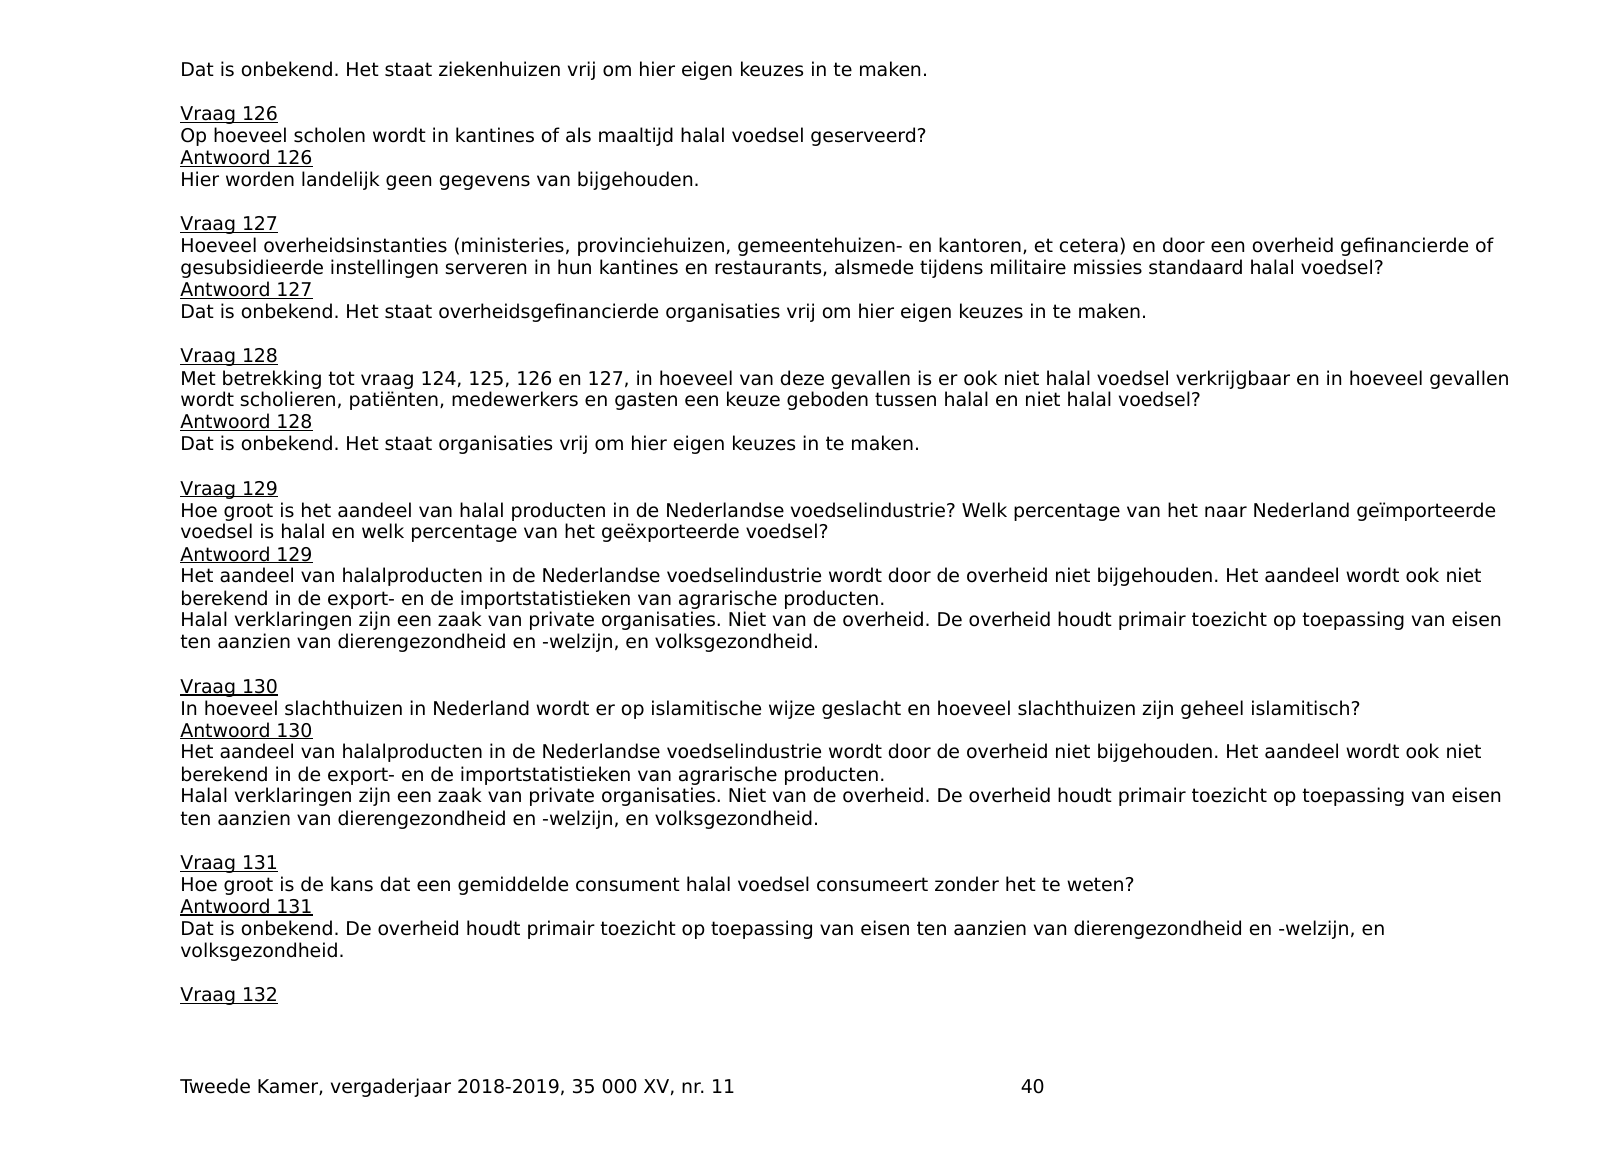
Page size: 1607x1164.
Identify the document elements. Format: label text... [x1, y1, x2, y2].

text Vraag 130 [180, 676, 1529, 697]
text Vraag 127 [180, 213, 1529, 235]
text Dat is onbekend. Het staat overheidsgefinancierde organisaties vrij om hier eigen keuzes in te maken. [180, 301, 1529, 323]
text Vraag 128 [180, 345, 1529, 367]
text Op hoeveel scholen wordt in kantines of als maaltijd halal voedsel geserveerd? [180, 125, 1529, 147]
text Hoeveel overheidsinstanties (ministeries, provinciehuizen, gemeentehuizen- en kantoren, et cetera) en door een overheid gefinancierde of gesubsidieerde instellingen serveren in hun kantines en restaurants, alsmede tijdens militaire missies standaard halal voedsel? [180, 235, 1529, 279]
text Vraag 131 [180, 852, 1529, 873]
text Vraag 129 [180, 477, 1529, 499]
text In hoeveel slachthuizen in Nederland wordt er op islamitische wijze geslacht en hoeveel slachthuizen zijn geheel islamitisch? [180, 697, 1529, 719]
text Het aandeel van halalproducten in de Nederlandse voedselindustrie wordt door de overheid niet bijgehouden. Het aandeel wordt ook niet berekend in de export- en de importstatistieken van agrarische producten. [180, 565, 1529, 609]
text Antwoord 129 [180, 543, 1529, 565]
text Antwoord 127 [180, 279, 1529, 301]
text Vraag 132 [180, 984, 1529, 1006]
text Dat is onbekend. Het staat ziekenhuizen vrij om hier eigen keuzes in te maken. [180, 59, 1529, 81]
text Hoe groot is het aandeel van halal producten in de Nederlandse voedselindustrie? Welk percentage van het naar Nederland geïmporteerde voedsel is halal en welk percentage van het geëxporteerde voedsel? [180, 499, 1529, 543]
text Halal verklaringen zijn een zaak van private organisaties. Niet van de overheid. De overheid houdt primair toezicht op toepassing van eisen ten aanzien van dierengezondheid en -welzijn, en volksgezondheid. [180, 785, 1529, 829]
text Antwoord 126 [180, 147, 1529, 169]
text Dat is onbekend. Het staat organisaties vrij om hier eigen keuzes in te maken. [180, 433, 1529, 455]
text Antwoord 128 [180, 411, 1529, 433]
text Met betrekking tot vraag 124, 125, 126 en 127, in hoeveel van deze gevallen is er ook niet halal voedsel verkrijgbaar en in hoeveel gevallen wordt scholieren, patiënten, medewerkers en gasten een keuze geboden tussen halal en niet halal voedsel? [180, 367, 1529, 411]
text Hier worden landelijk geen gegevens van bijgehouden. [180, 169, 1529, 191]
text Hoe groot is de kans dat een gemiddelde consument halal voedsel consumeert zonder het te weten? [180, 873, 1529, 896]
text Antwoord 130 [180, 719, 1529, 741]
text Antwoord 131 [180, 896, 1529, 917]
text Dat is onbekend. De overheid houdt primair toezicht op toepassing van eisen ten aanzien van dierengezondheid en -welzijn, en volksgezondheid. [180, 917, 1529, 961]
text Het aandeel van halalproducten in de Nederlandse voedselindustrie wordt door de overheid niet bijgehouden. Het aandeel wordt ook niet berekend in de export- en de importstatistieken van agrarische producten. [180, 741, 1529, 785]
text Vraag 126 [180, 103, 1529, 125]
text Halal verklaringen zijn een zaak van private organisaties. Niet van de overheid. De overheid houdt primair toezicht op toepassing van eisen ten aanzien van dierengezondheid en -welzijn, en volksgezondheid. [180, 609, 1529, 653]
